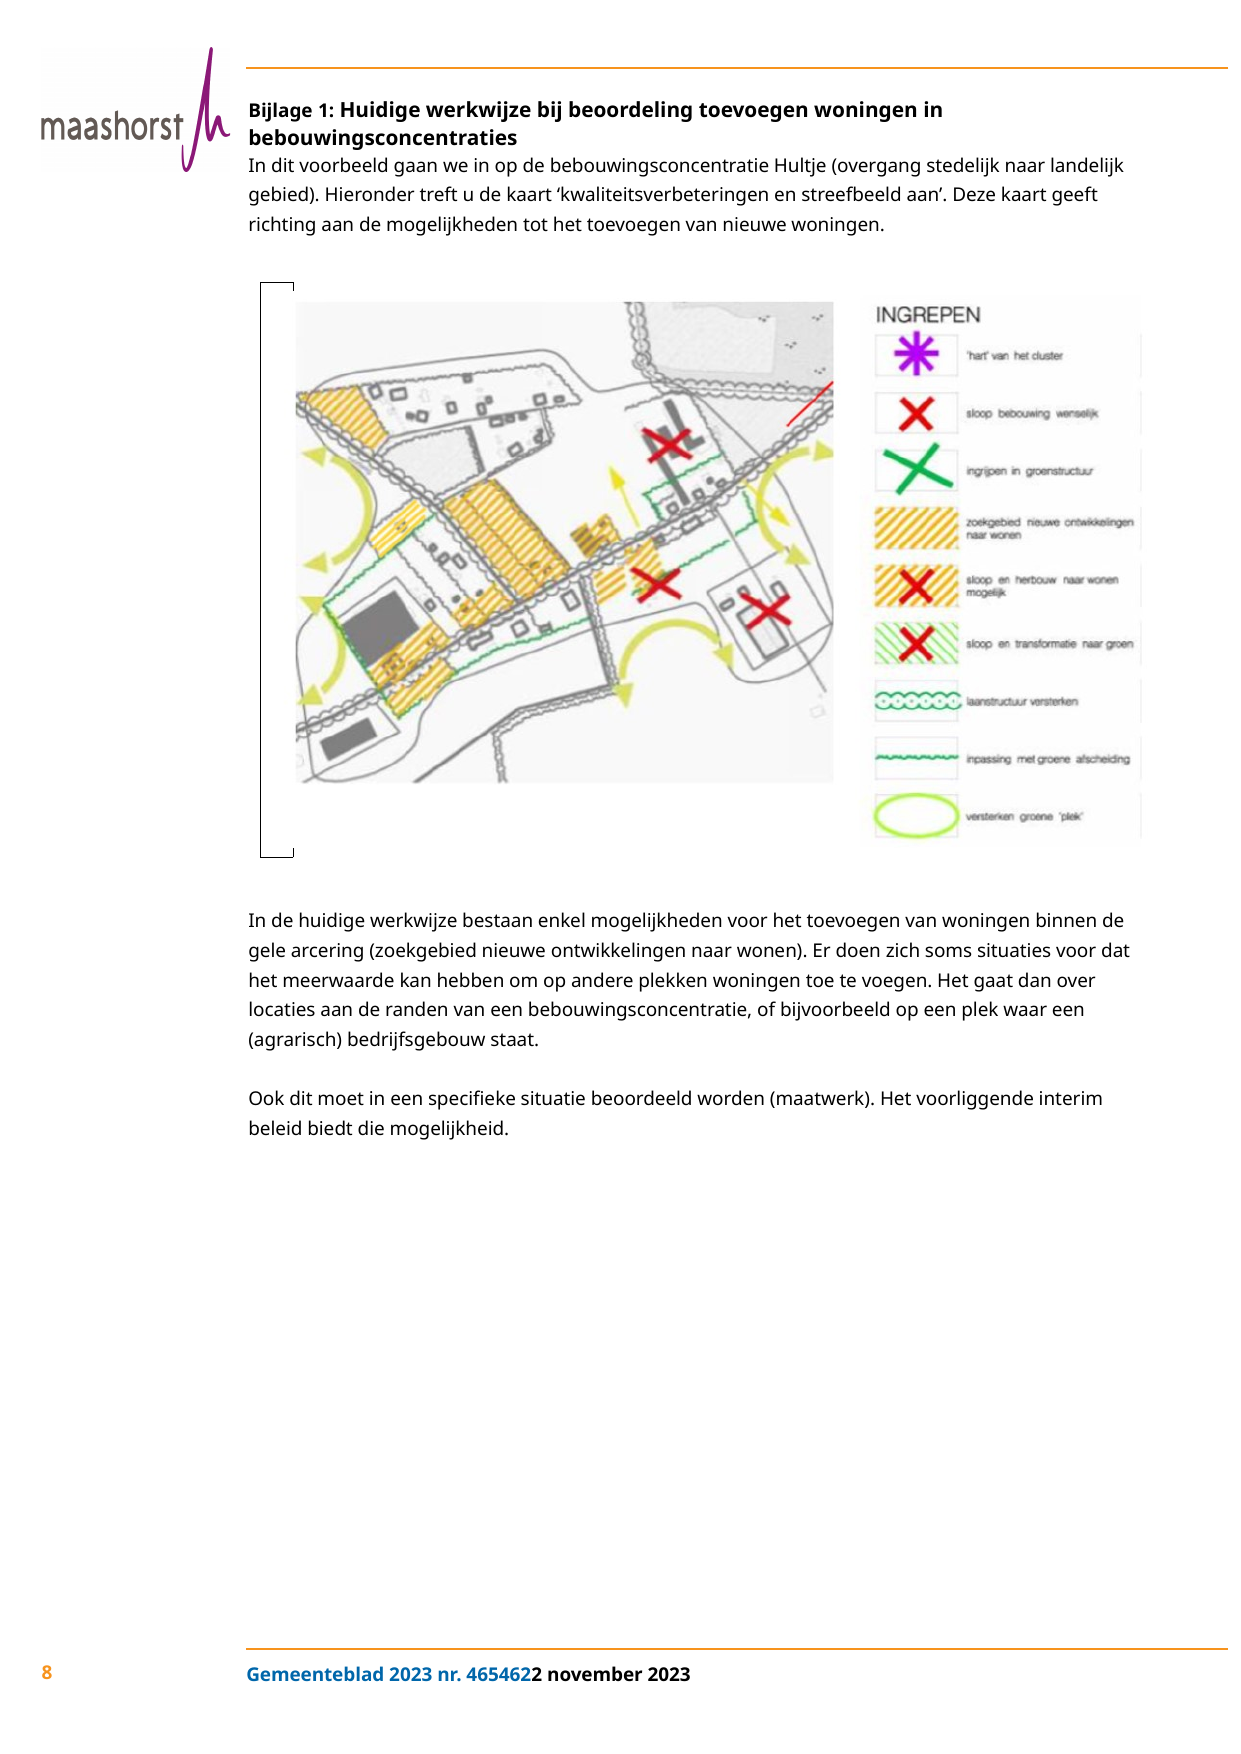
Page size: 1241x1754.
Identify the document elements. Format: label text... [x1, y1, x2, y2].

text Bijlage 1: Huidige werkwijze bij beoordeling toevoegen woningen in bebouwingsconcentraties [248, 95, 1152, 152]
picture [41, 47, 231, 172]
text In de huidige werkwijze bestaan enkel mogelijkheden voor het toevoegen van woningen binnen de gele arcering (zoekgebied nieuwe ontwikkelingen naar wonen). Er doen zich soms situaties voor dat het meerwaarde kan hebben om op andere plekken woningen toe te voegen. Het gaat dan over locaties aan de randen van een bebouwingsconcentratie, of bijvoorbeeld op een plek waar een (agrarisch) bedrijfsgebouw staat. [248, 908, 1152, 1052]
text In dit voorbeeld gaan we in op de bebouwingsconcentratie Hultje (overgang stedelijk naar landelijk gebied). Hieronder treft u de kaart ‘kwaliteitsverbeteringen en streefbeeld aan’. Deze kaart geeft richting aan de mogelijkheden tot het toevoegen van nieuwe woningen. [248, 152, 1152, 237]
picture [268, 291, 1173, 848]
text Ook dit moet in een specifieke situatie beoordeeld worden (maatwerk). Het voorliggende interim beleid biedt die mogelijkheid. [248, 1085, 1152, 1141]
